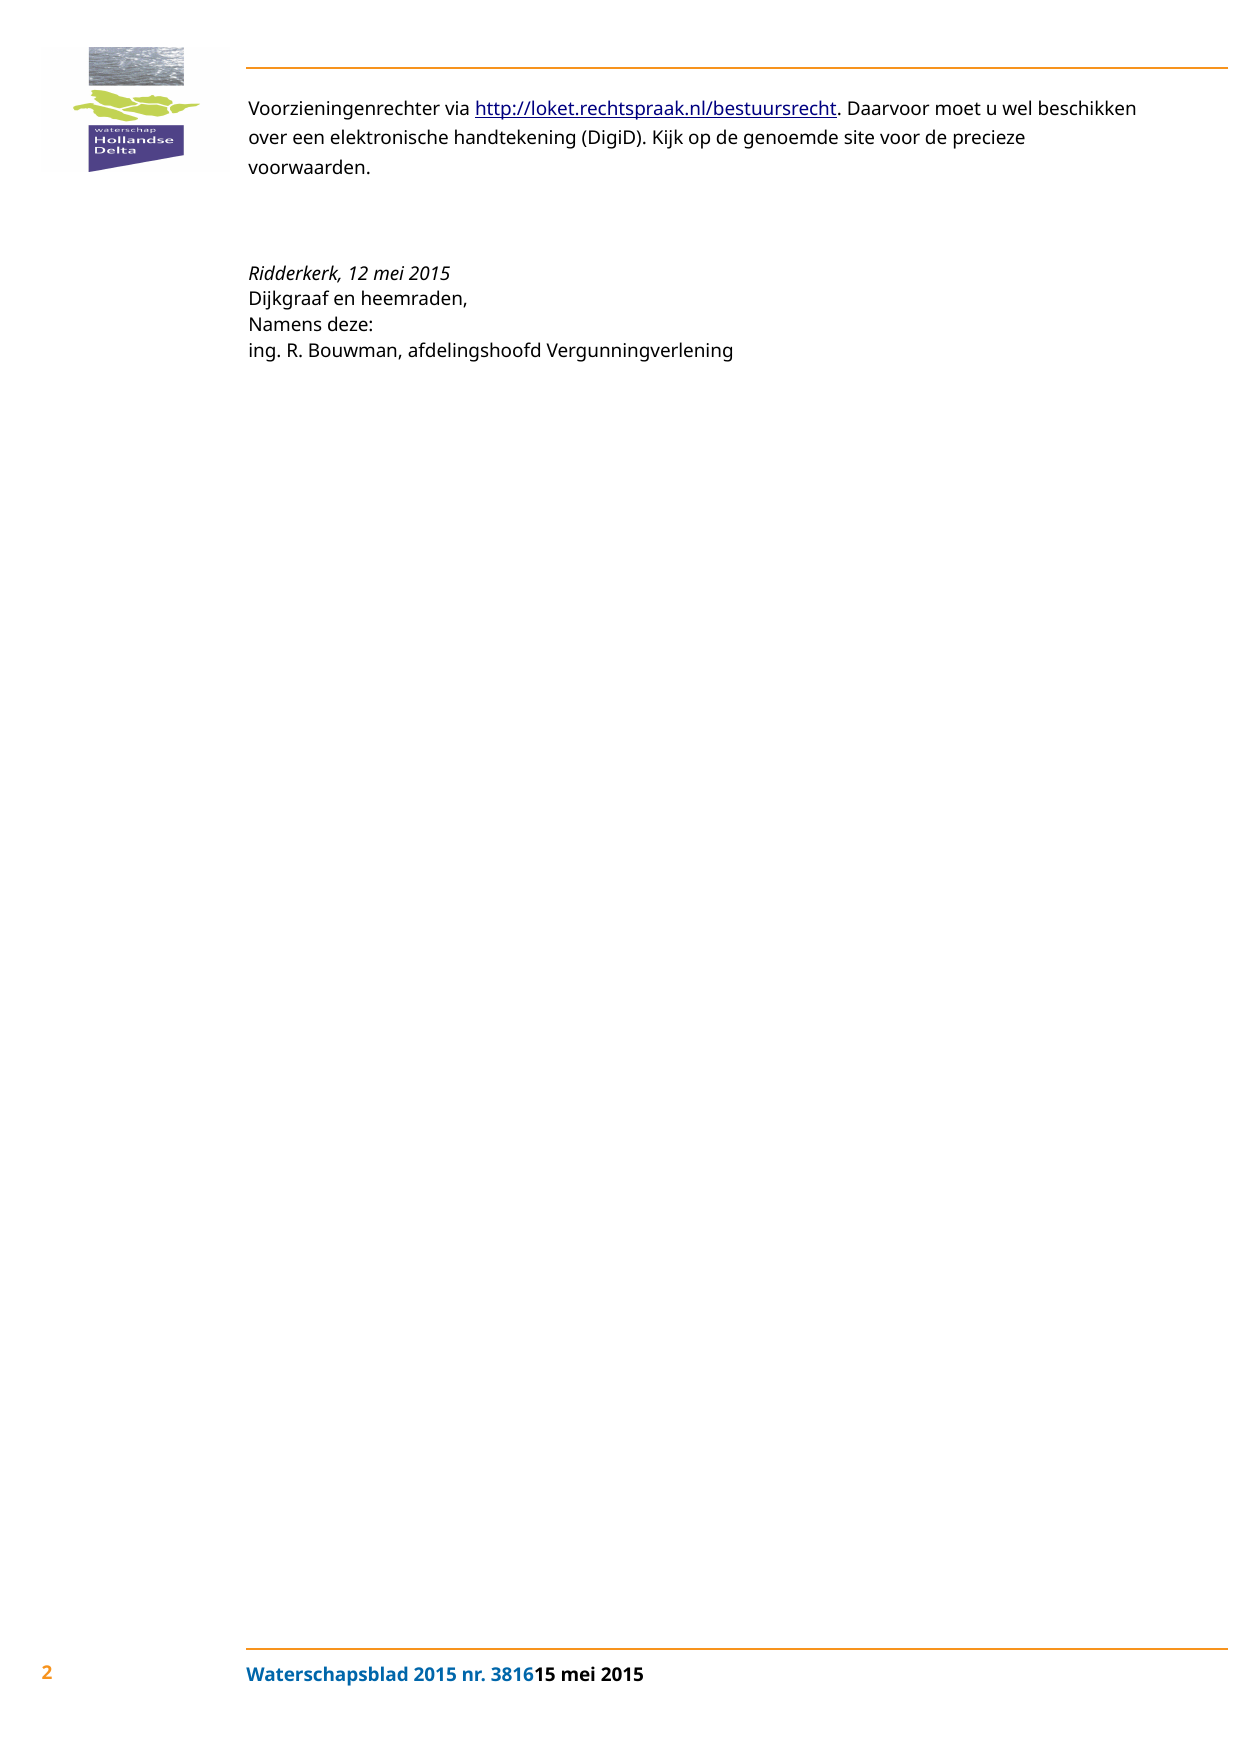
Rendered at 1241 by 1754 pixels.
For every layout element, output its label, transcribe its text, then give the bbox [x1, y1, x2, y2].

text Ridderkerk, 12 mei 2015 [248, 260, 1152, 285]
text Voorzieningenrechter via http://loket.rechtspraak.nl/bestuursrecht. Daarvoor moet u wel beschikken over een elektronische handtekening (DigiD). Kijk op de genoemde site voor de precieze voorwaarden. [248, 95, 1152, 180]
text Namens deze: [248, 311, 1152, 337]
text Dijkgraaf en heemraden, [248, 285, 1152, 311]
picture [41, 47, 231, 172]
text ing. R. Bouwman, afdelingshoofd Vergunningverlening [248, 337, 1152, 363]
